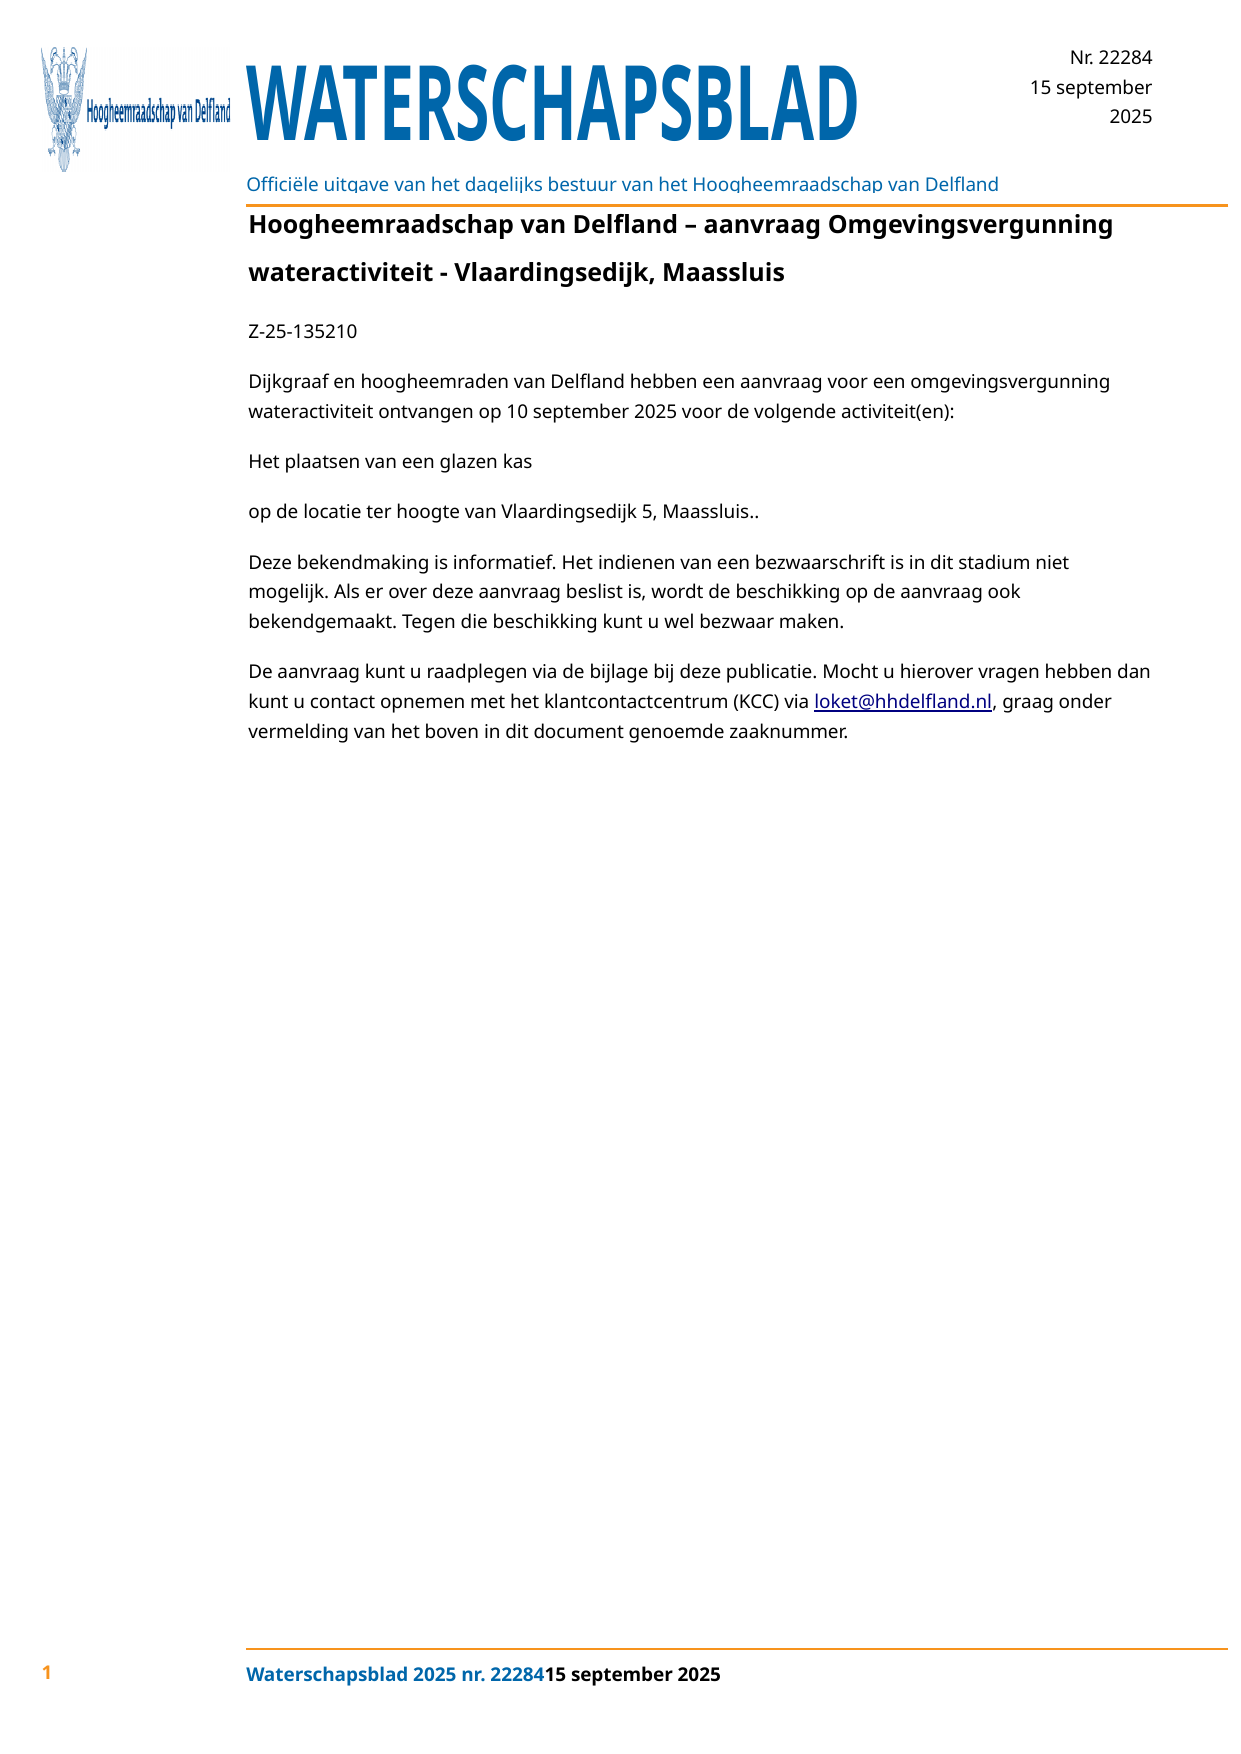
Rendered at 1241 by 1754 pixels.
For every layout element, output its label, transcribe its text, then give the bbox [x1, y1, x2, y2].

text Dijkgraaf en hoogheemraden van Delfland hebben een aanvraag voor een omgevingsvergunning wateractiviteit ontvangen op 10 september 2025 voor de volgende activiteit(en): [248, 368, 1152, 424]
text op de locatie ter hoogte van Vlaardingsedijk 5, Maassluis.. [248, 499, 1152, 524]
text Het plaatsen van een glazen kas [248, 448, 1152, 474]
text Z-25-135210 [248, 318, 1152, 344]
text De aanvraag kunt u raadplegen via de bijlage bij deze publicatie. Mocht u hierover vragen hebben dan kunt u contact opnemen met het klantcontactcentrum (KCC) via loket@hhdelfland.nl, graag onder vermelding van het boven in dit document genoemde zaaknummer. [248, 659, 1152, 744]
picture [41, 47, 231, 172]
text Hoogheemraadschap van Delfland – aanvraag Omgevingsvergunning wateractiviteit - Vlaardingsedijk, Maassluis [248, 207, 1152, 288]
text Deze bekendmaking is informatief. Het indienen van een bezwaarschrift is in dit stadium niet mogelijk. Als er over deze aanvraag beslist is, wordt de beschikking op de aanvraag ook bekendgemaakt. Tegen die beschikking kunt u wel bezwaar maken. [248, 549, 1152, 634]
